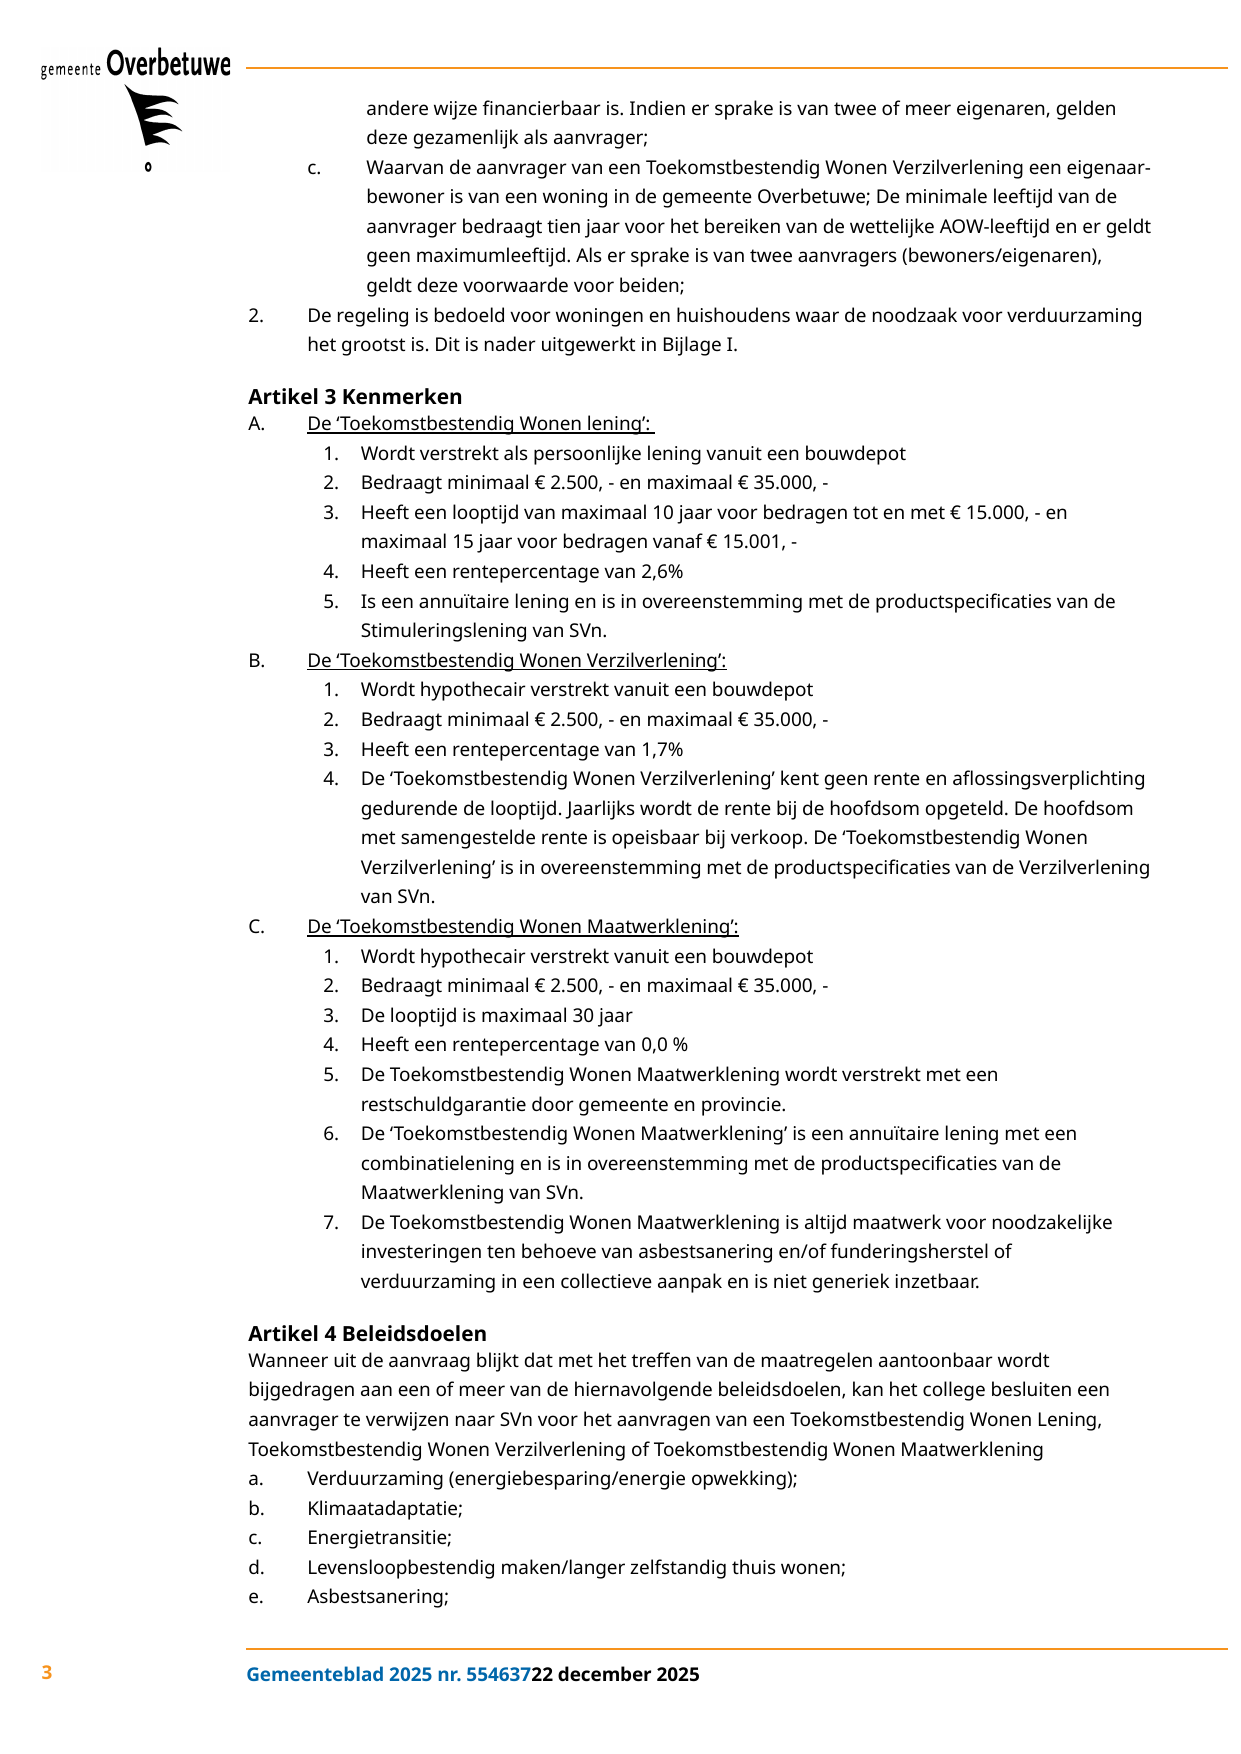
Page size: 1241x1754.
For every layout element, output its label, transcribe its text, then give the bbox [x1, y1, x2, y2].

list De looptijd is maximaal 30 jaar [323, 1002, 1152, 1028]
list De ‘Toekomstbestendig Wonen lening’: [248, 410, 1152, 436]
list Wordt hypothecair verstrekt vanuit een bouwdepot [323, 943, 1152, 968]
list De ‘Toekomstbestendig Wonen Maatwerklening’ is een annuïtaire lening met een combinatielening en is in overeenstemming met de productspecificaties van de Maatwerklening van SVn. [323, 1120, 1152, 1205]
list Heeft een looptijd van maximaal 10 jaar voor bedragen tot en met € 15.000, - en maximaal 15 jaar voor bedragen vanaf € 15.001, - [323, 499, 1152, 554]
list Bedraagt minimaal € 2.500, - en maximaal € 35.000, - [323, 706, 1152, 732]
text Artikel 3 Kenmerken [248, 382, 1152, 410]
text Wanneer uit de aanvraag blijkt dat met het treffen van de maatregelen aantoonbaar wordt bijgedragen aan een of meer van de hiernavolgende beleidsdoelen, kan het college besluiten een aanvrager te verwijzen naar SVn voor het aanvragen van een Toekomstbestendig Wonen Lening, Toekomstbestendig Wonen Verzilverlening of Toekomstbestendig Wonen Maatwerklening [248, 1347, 1152, 1462]
list Heeft een rentepercentage van 2,6% [323, 558, 1152, 584]
picture [41, 47, 231, 172]
list Bedraagt minimaal € 2.500, - en maximaal € 35.000, - [323, 469, 1152, 495]
list Verduurzaming (energiebesparing/energie opwekking); [248, 1465, 1152, 1491]
list Klimaatadaptatie; [248, 1495, 1152, 1521]
text Artikel 4 Beleidsdoelen [248, 1319, 1152, 1347]
list De Toekomstbestendig Wonen Maatwerklening wordt verstrekt met een restschuldgarantie door gemeente en provincie. [323, 1061, 1152, 1116]
list Energietransitie; [248, 1524, 1152, 1550]
list De ‘Toekomstbestendig Wonen Verzilverlening’ kent geen rente en aflossingsverplichting gedurende de looptijd. Jaarlijks wordt de rente bij de hoofdsom opgeteld. De hoofdsom met samengestelde rente is opeisbaar bij verkoop. De ‘Toekomstbestendig Wonen Verzilverlening’ is in overeenstemming met de productspecificaties van de Verzilverlening van SVn. [323, 765, 1152, 909]
list Asbestsanering; [248, 1584, 1152, 1609]
list De regeling is bedoeld voor woningen en huishoudens waar de noodzaak voor verduurzaming het grootst is. Dit is nader uitgewerkt in Bijlage I. [248, 302, 1152, 357]
list andere wijze financierbaar is. Indien er sprake is van twee of meer eigenaren, gelden deze gezamenlijk als aanvrager; [307, 95, 1152, 150]
list Wordt verstrekt als persoonlijke lening vanuit een bouwdepot [323, 440, 1152, 466]
list Is een annuïtaire lening en is in overeenstemming met de productspecificaties van de Stimuleringslening van SVn. [323, 588, 1152, 643]
list Wordt hypothecair verstrekt vanuit een bouwdepot [323, 677, 1152, 702]
list De ‘Toekomstbestendig Wonen Maatwerklening’: [248, 913, 1152, 939]
list Bedraagt minimaal € 2.500, - en maximaal € 35.000, - [323, 972, 1152, 998]
list De ‘Toekomstbestendig Wonen Verzilverlening’: [248, 647, 1152, 673]
list Waarvan de aanvrager van een Toekomstbestendig Wonen Verzilverlening een eigenaar-bewoner is van een woning in de gemeente Overbetuwe; De minimale leeftijd van de aanvrager bedraagt tien jaar voor het bereiken van de wettelijke AOW-leeftijd en er geldt geen maximumleeftijd. Als er sprake is van twee aanvragers (bewoners/eigenaren), geldt deze voorwaarde voor beiden; [307, 154, 1152, 298]
list Levensloopbestendig maken/langer zelfstandig thuis wonen; [248, 1554, 1152, 1580]
list De Toekomstbestendig Wonen Maatwerklening is altijd maatwerk voor noodzakelijke investeringen ten behoeve van asbestsanering en/of funderingsherstel of verduurzaming in een collectieve aanpak en is niet generiek inzetbaar. [323, 1209, 1152, 1294]
list Heeft een rentepercentage van 1,7% [323, 736, 1152, 761]
list Heeft een rentepercentage van 0,0 % [323, 1032, 1152, 1057]
